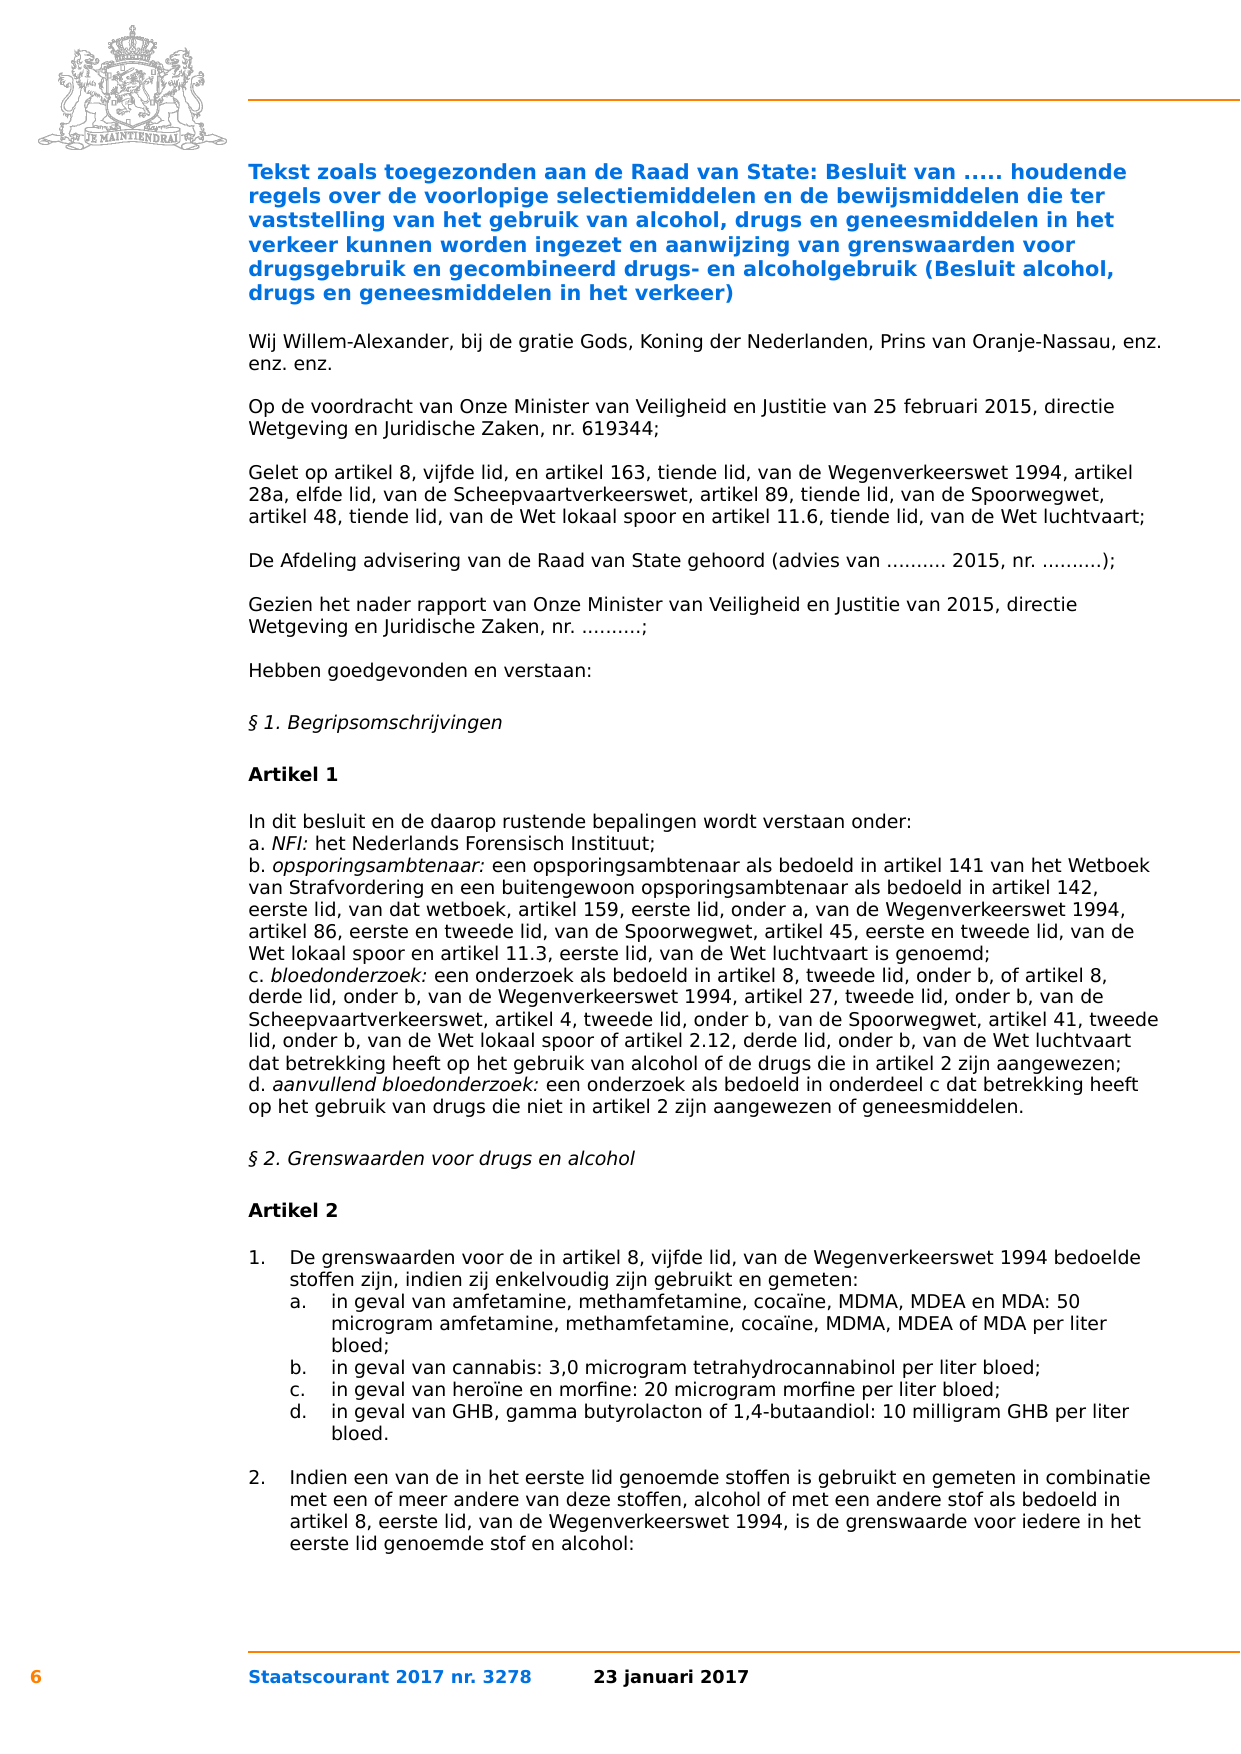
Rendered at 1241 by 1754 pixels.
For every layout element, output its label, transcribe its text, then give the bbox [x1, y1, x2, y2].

text a. in geval van amfetamine, methamfetamine, cocaïne, MDMA, MDEA en MDA: 50 microgram amfetamine, methamfetamine, cocaïne, MDMA, MDEA of MDA per liter bloed; [289, 1291, 1163, 1357]
text a. NFI: het Nederlands Forensisch Instituut; [248, 833, 1163, 854]
text d. aanvullend bloedonderzoek: een onderzoek als bedoeld in onderdeel c dat betrekking heeft op het gebruik van drugs die niet in artikel 2 zijn aangewezen of geneesmiddelen. [248, 1074, 1163, 1118]
subtitle § 1. Begripsomschrijvingen [248, 712, 1163, 734]
subtitle Tekst zoals toegezonden aan de Raad van State: Besluit van ..... houdende regels over de voorlopige selectiemiddelen en de bewijsmiddelen die ter vaststelling van het gebruik van alcohol, drugs en geneesmiddelen in het verkeer kunnen worden ingezet en aanwijzing van grenswaarden voor drugsgebruik en gecombineerd drugs- en alcoholgebruik (Besluit alcohol, drugs en geneesmiddelen in het verkeer) [248, 160, 1163, 306]
text 1. De grenswaarden voor de in artikel 8, vijfde lid, van de Wegenverkeerswet 1994 bedoelde stoffen zijn, indien zij enkelvoudig zijn gebruikt en gemeten: [248, 1247, 1163, 1291]
subtitle § 2. Grenswaarden voor drugs en alcohol [248, 1148, 1163, 1170]
text Hebben goedgevonden en verstaan: [248, 660, 1163, 682]
subtitle Artikel 2 [248, 1200, 1163, 1222]
subtitle Artikel 1 [248, 764, 1163, 786]
text b. in geval van cannabis: 3,0 microgram tetrahydrocannabinol per liter bloed; [289, 1357, 1163, 1379]
text Op de voordracht van Onze Minister van Veiligheid en Justitie van 25 februari 2015, directie Wetgeving en Juridische Zaken, nr. 619344; [248, 396, 1163, 440]
picture [38, 25, 227, 150]
text 2. Indien een van de in het eerste lid genoemde stoffen is gebruikt en gemeten in combinatie met een of meer andere van deze stoffen, alcohol of met een andere stof als bedoeld in artikel 8, eerste lid, van de Wegenverkeerswet 1994, is de grenswaarde voor iedere in het eerste lid genoemde stof en alcohol: [248, 1467, 1163, 1555]
text b. opsporingsambtenaar: een opsporingsambtenaar als bedoeld in artikel 141 van het Wetboek van Strafvordering en een buitengewoon opsporingsambtenaar als bedoeld in artikel 142, eerste lid, van dat wetboek, artikel 159, eerste lid, onder a, van de Wegenverkeerswet 1994, artikel 86, eerste en tweede lid, van de Spoorwegwet, artikel 45, eerste en tweede lid, van de Wet lokaal spoor en artikel 11.3, eerste lid, van de Wet luchtvaart is genoemd; [248, 854, 1163, 964]
text De Afdeling advisering van de Raad van State gehoord (advies van .......... 2015, nr. ..........); [248, 550, 1163, 572]
text Gezien het nader rapport van Onze Minister van Veiligheid en Justitie van 2015, directie Wetgeving en Juridische Zaken, nr. ..........; [248, 594, 1163, 638]
text In dit besluit en de daarop rustende bepalingen wordt verstaan onder: [248, 811, 1163, 833]
text Wij Willem-Alexander, bij de gratie Gods, Koning der Nederlanden, Prins van Oranje-Nassau, enz. enz. enz. [248, 331, 1163, 374]
text c. in geval van heroïne en morfine: 20 microgram morfine per liter bloed; [289, 1379, 1163, 1401]
text Gelet op artikel 8, vijfde lid, en artikel 163, tiende lid, van de Wegenverkeerswet 1994, artikel 28a, elfde lid, van de Scheepvaartverkeerswet, artikel 89, tiende lid, van de Spoorwegwet, artikel 48, tiende lid, van de Wet lokaal spoor en artikel 11.6, tiende lid, van de Wet luchtvaart; [248, 462, 1163, 528]
text d. in geval van GHB, gamma butyrolacton of 1,4-butaandiol: 10 milligram GHB per liter bloed. [289, 1401, 1163, 1445]
text c. bloedonderzoek: een onderzoek als bedoeld in artikel 8, tweede lid, onder b, of artikel 8, derde lid, onder b, van de Wegenverkeerswet 1994, artikel 27, tweede lid, onder b, van de Scheepvaartverkeerswet, artikel 4, tweede lid, onder b, van de Spoorwegwet, artikel 41, tweede lid, onder b, van de Wet lokaal spoor of artikel 2.12, derde lid, onder b, van de Wet luchtvaart dat betrekking heeft op het gebruik van alcohol of de drugs die in artikel 2 zijn aangewezen; [248, 964, 1163, 1074]
